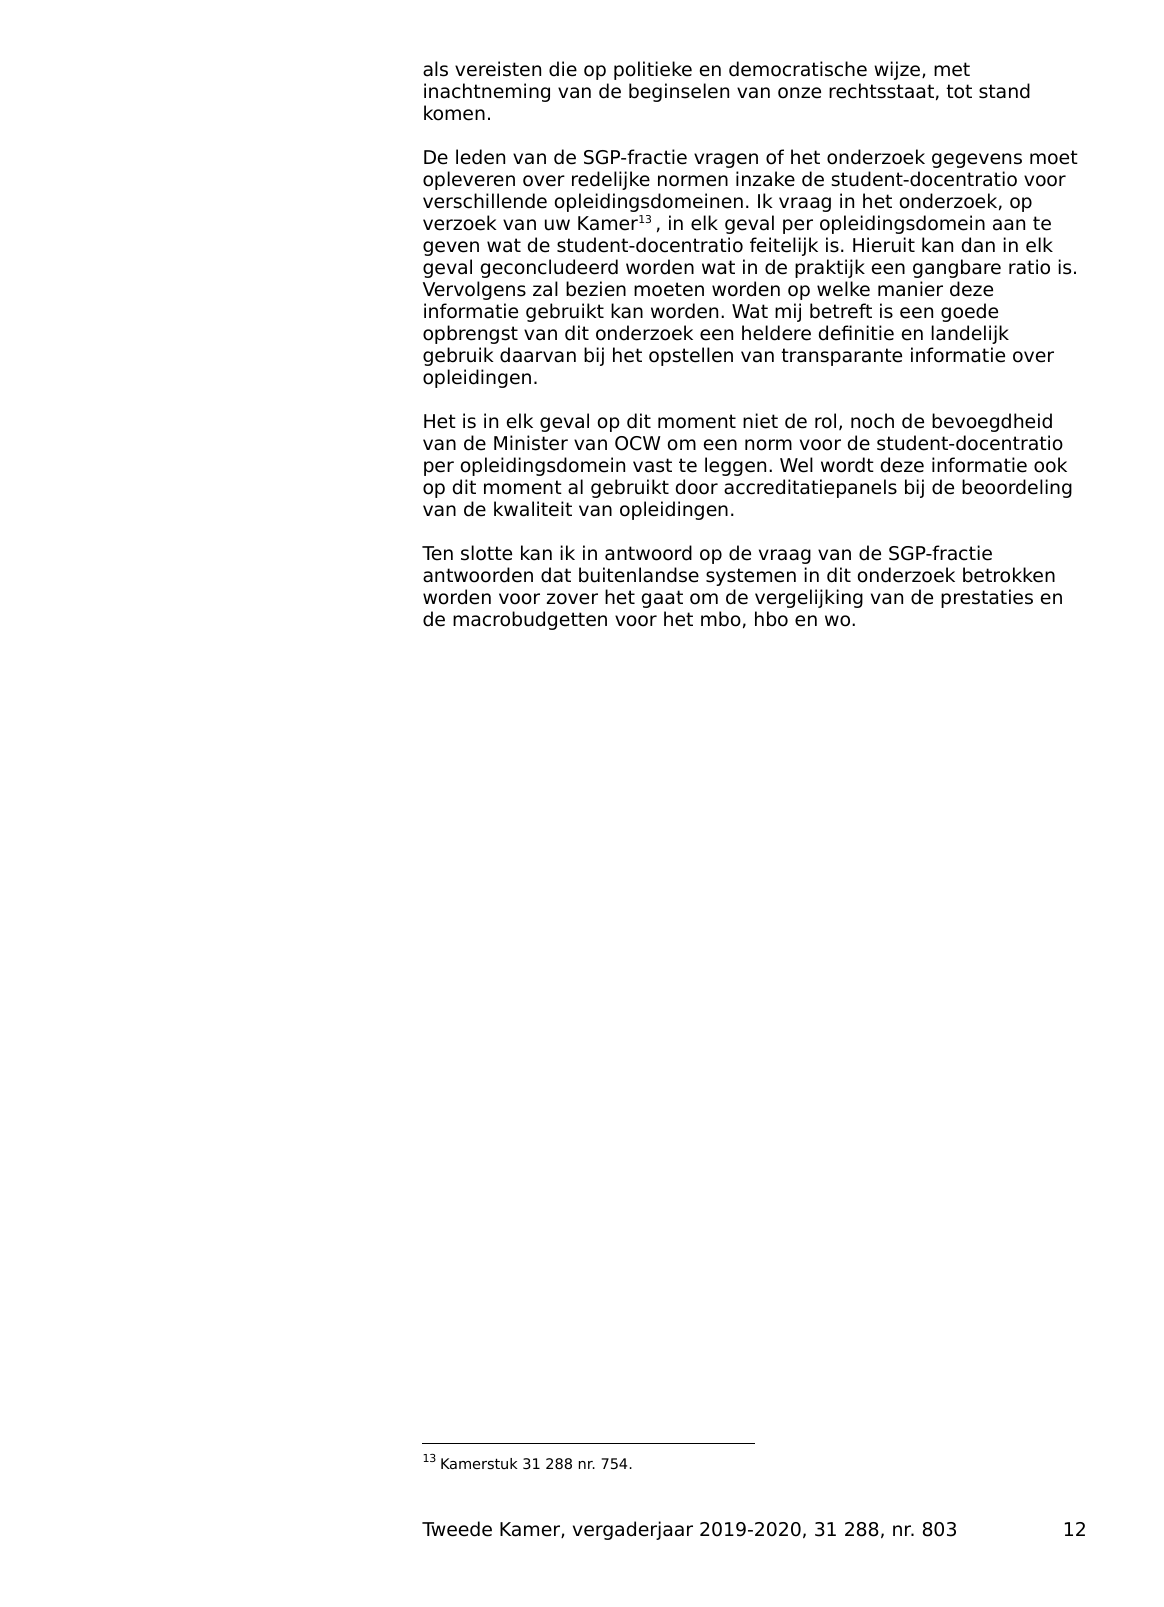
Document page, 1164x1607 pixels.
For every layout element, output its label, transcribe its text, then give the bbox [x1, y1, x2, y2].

text Ten slotte kan ik in antwoord op de vraag van de SGP-fractie antwoorden dat buitenlandse systemen in dit onderzoek betrokken worden voor zover het gaat om de vergelijking van de prestaties en de macrobudgetten voor het mbo, hbo en wo. [422, 543, 1087, 631]
text De leden van de SGP-fractie vragen of het onderzoek gegevens moet opleveren over redelijke normen inzake de student-docentratio voor verschillende opleidingsdomeinen. Ik vraag in het onderzoek, op verzoek van uw Kamer, in elk geval per opleidingsdomein aan te geven wat de student-docentratio feitelijk is. Hieruit kan dan in elk geval geconcludeerd worden wat in de praktijk een gangbare ratio is. Vervolgens zal bezien moeten worden op welke manier deze informatie gebruikt kan worden. Wat mij betreft is een goede opbrengst van dit onderzoek een heldere definitie en landelijk gebruik daarvan bij het opstellen van transparante informatie over opleidingen. [422, 147, 1087, 389]
text Het is in elk geval op dit moment niet de rol, noch de bevoegdheid van de Minister van OCW om een norm voor de student-docentratio per opleidingsdomein vast te leggen. Wel wordt deze informatie ook op dit moment al gebruikt door accreditatiepanels bij de beoordeling van de kwaliteit van opleidingen. [422, 411, 1087, 521]
text als vereisten die op politieke en democratische wijze, met inachtneming van de beginselen van onze rechtsstaat, tot stand komen. [422, 59, 1087, 125]
text Kamerstuk 31 288 nr. 754. [422, 1452, 1087, 1474]
